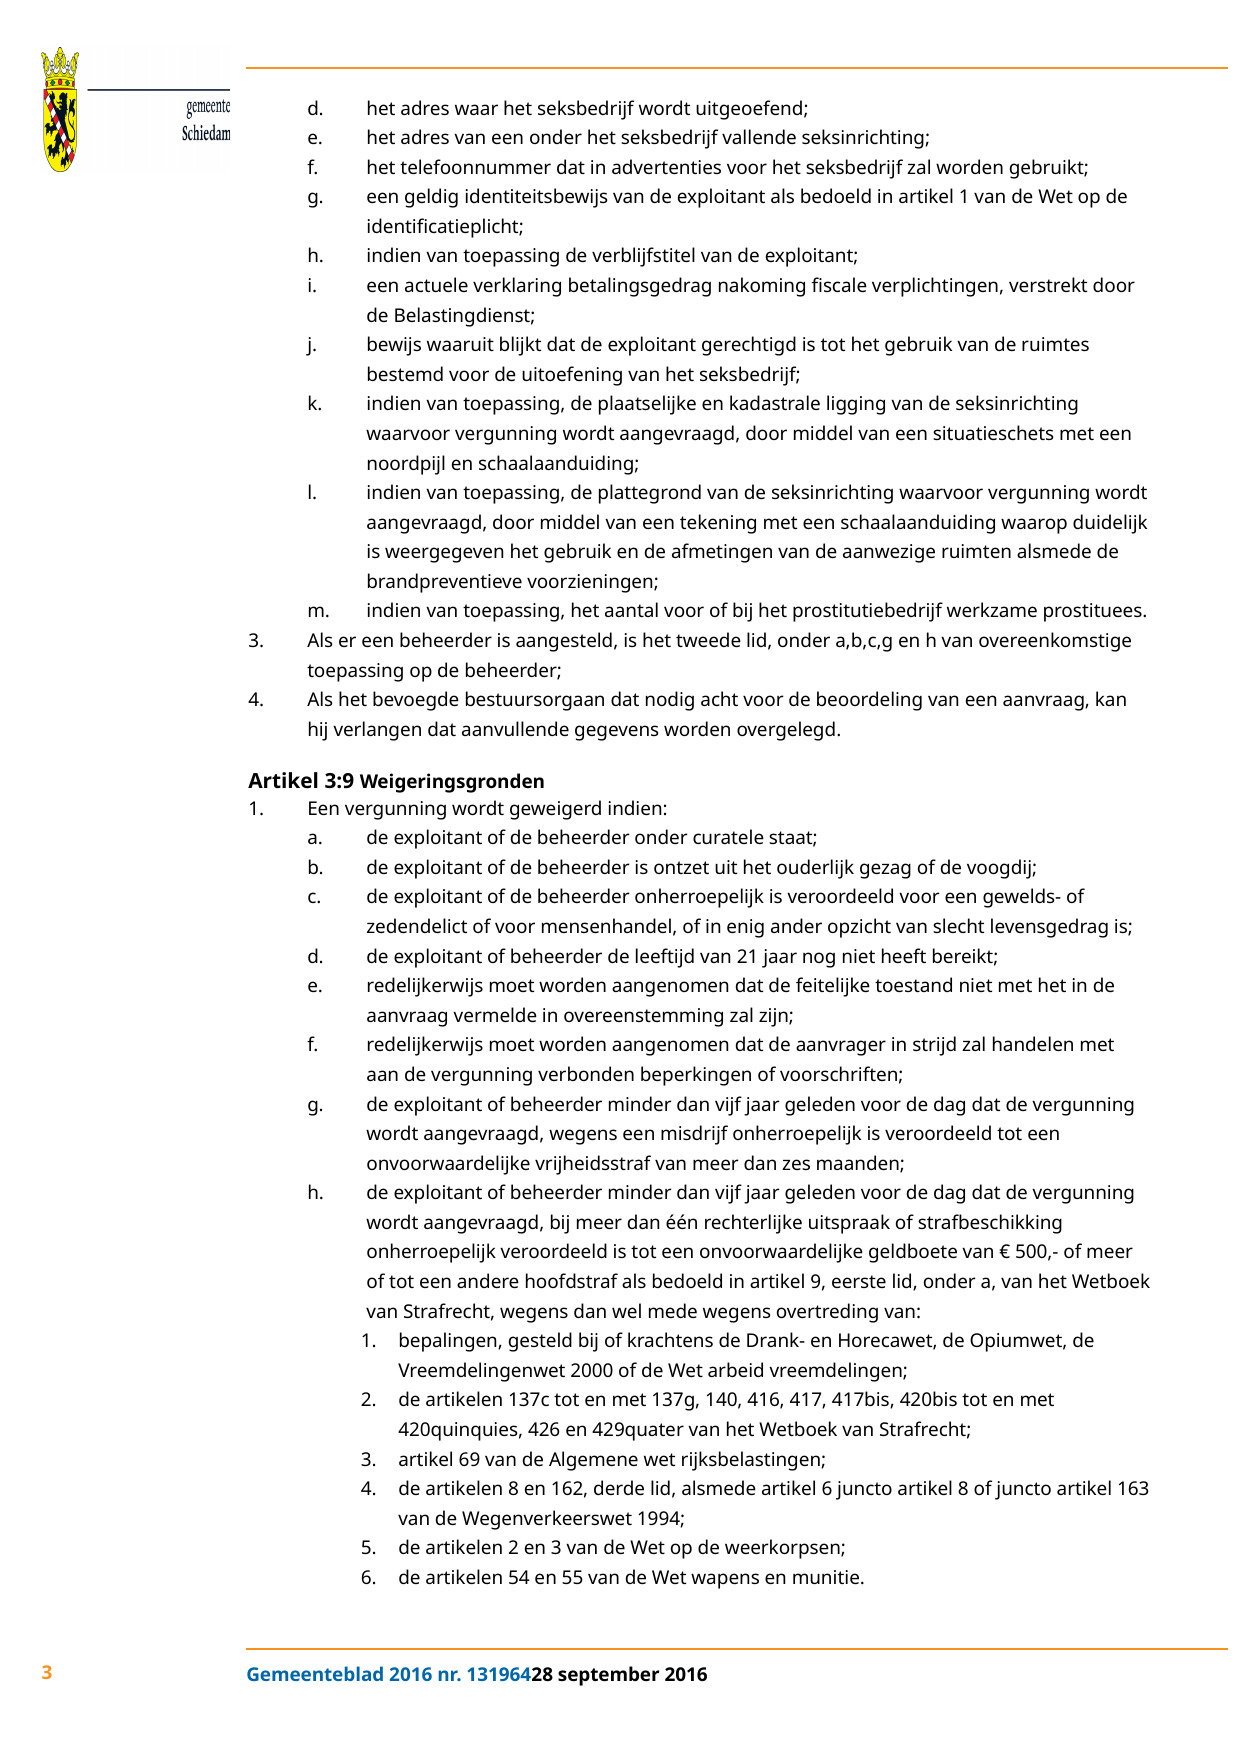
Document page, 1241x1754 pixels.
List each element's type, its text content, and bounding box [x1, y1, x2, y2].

list Een vergunning wordt geweigerd indien: [248, 795, 1152, 821]
list een actuele verklaring betalingsgedrag nakoming fiscale verplichtingen, verstrekt door de Belastingdienst; [307, 272, 1152, 328]
list indien van toepassing de verblijfstitel van de exploitant; [307, 243, 1152, 268]
list redelijkerwijs moet worden aangenomen dat de aanvrager in strijd zal handelen met aan de vergunning verbonden beperkingen of voorschriften; [307, 1032, 1152, 1087]
list Als er een beheerder is aangesteld, is het tweede lid, onder a,b,c,g en h van overeenkomstige toepassing op de beheerder; [248, 627, 1152, 683]
picture [41, 47, 231, 172]
list de exploitant of de beheerder is ontzet uit het ouderlijk gezag of de voogdij; [307, 854, 1152, 880]
list indien van toepassing, de plattegrond van de seksinrichting waarvoor vergunning wordt aangevraagd, door middel van een tekening met een schaalaanduiding waarop duidelijk is weergegeven het gebruik en de afmetingen van de aanwezige ruimten alsmede de brandpreventieve voorzieningen; [307, 479, 1152, 594]
list de artikelen 54 en 55 van de Wet wapens en munitie. [361, 1564, 1152, 1590]
list de artikelen 8 en 162, derde lid, alsmede artikel 6 juncto artikel 8 of juncto artikel 163 van de Wegenverkeerswet 1994; [361, 1475, 1152, 1531]
list de artikelen 2 en 3 van de Wet op de weerkorpsen; [361, 1534, 1152, 1560]
list de exploitant of de beheerder onder curatele staat; [307, 824, 1152, 850]
list indien van toepassing, het aantal voor of bij het prostitutiebedrijf werkzame prostituees. [307, 598, 1152, 623]
list artikel 69 van de Algemene wet rijksbelastingen; [361, 1446, 1152, 1471]
list het adres waar het seksbedrijf wordt uitgeoefend; [307, 95, 1152, 121]
list het adres van een onder het seksbedrijf vallende seksinrichting; [307, 124, 1152, 150]
list de exploitant of beheerder minder dan vijf jaar geleden voor de dag dat de vergunning wordt aangevraagd, bij meer dan één rechterlijke uitspraak of strafbeschikking onherroepelijk veroordeeld is tot een onvoorwaardelijke geldboete van € 500,- of meer of tot een andere hoofdstraf als bedoeld in artikel 9, eerste lid, onder a, van het Wetboek van Strafrecht, wegens dan wel mede wegens overtreding van: [307, 1179, 1152, 1323]
list Als het bevoegde bestuursorgaan dat nodig acht voor de beoordeling van een aanvraag, kan hij verlangen dat aanvullende gegevens worden overgelegd. [248, 686, 1152, 742]
list bewijs waaruit blijkt dat de exploitant gerechtigd is tot het gebruik van de ruimtes bestemd voor de uitoefening van het seksbedrijf; [307, 331, 1152, 387]
list indien van toepassing, de plaatselijke en kadastrale ligging van de seksinrichting waarvoor vergunning wordt aangevraagd, door middel van een situatieschets met een noordpijl en schaalaanduiding; [307, 391, 1152, 476]
list een geldig identiteitsbewijs van de exploitant als bedoeld in artikel 1 van de Wet op de identificatieplicht; [307, 183, 1152, 239]
list de exploitant of de beheerder onherroepelijk is veroordeeld voor een gewelds- of zedendelict of voor mensenhandel, of in enig ander opzicht van slecht levensgedrag is; [307, 884, 1152, 939]
list het telefoonnummer dat in advertenties voor het seksbedrijf zal worden gebruikt; [307, 154, 1152, 180]
list bepalingen, gesteld bij of krachtens de Drank- en Horecawet, de Opiumwet, de Vreemdelingenwet 2000 of de Wet arbeid vreemdelingen; [361, 1327, 1152, 1383]
list redelijkerwijs moet worden aangenomen dat de feitelijke toestand niet met het in de aanvraag vermelde in overeenstemming zal zijn; [307, 972, 1152, 1028]
list de exploitant of beheerder minder dan vijf jaar geleden voor de dag dat de vergunning wordt aangevraagd, wegens een misdrijf onherroepelijk is veroordeeld tot een onvoorwaardelijke vrijheidsstraf van meer dan zes maanden; [307, 1091, 1152, 1176]
text Artikel 3:9 Weigeringsgronden [248, 766, 1152, 795]
list de artikelen 137c tot en met 137g, 140, 416, 417, 417bis, 420bis tot en met 420quinquies, 426 en 429quater van het Wetboek van Strafrecht; [361, 1387, 1152, 1442]
list de exploitant of beheerder de leeftijd van 21 jaar nog niet heeft bereikt; [307, 943, 1152, 968]
